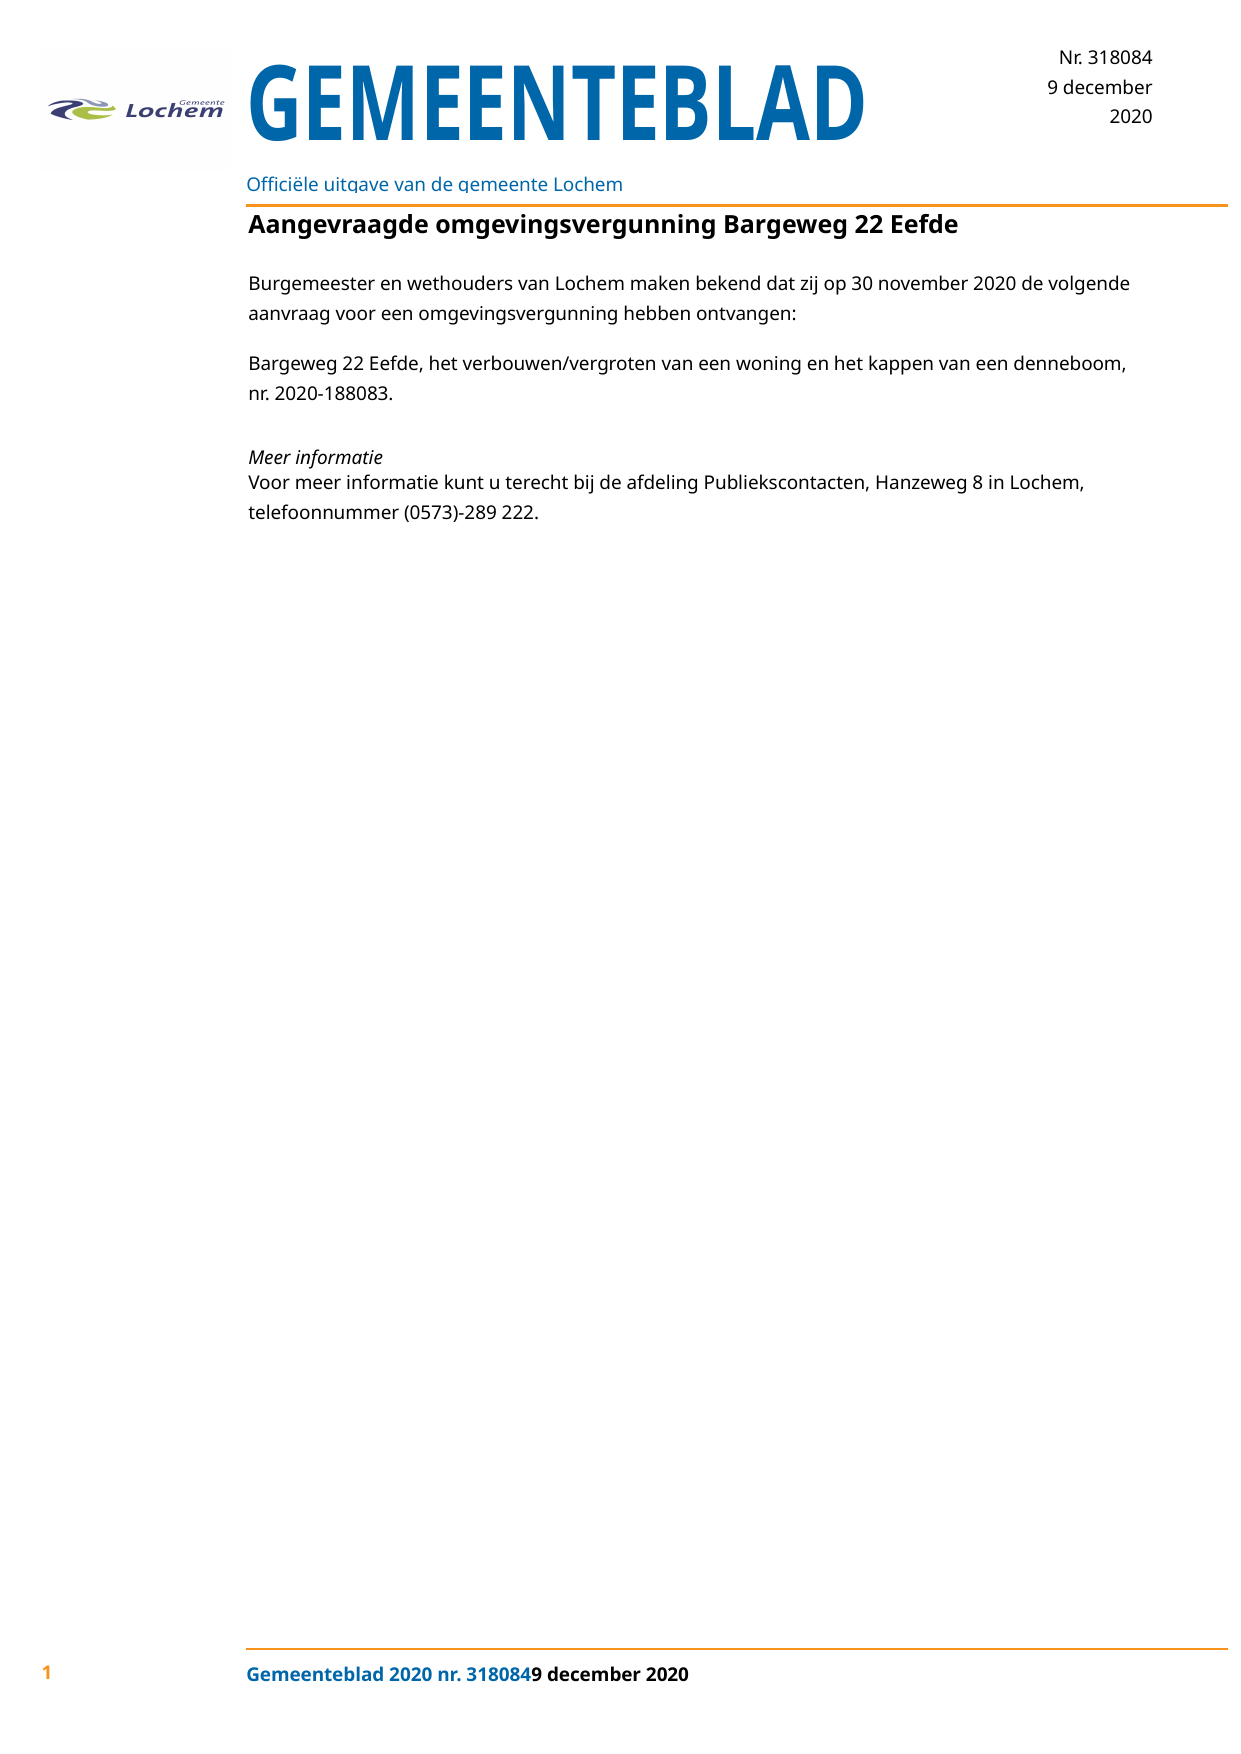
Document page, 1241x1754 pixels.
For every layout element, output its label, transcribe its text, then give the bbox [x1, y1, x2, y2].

text Aangevraagde omgevingsvergunning Bargeweg 22 Eefde [248, 207, 1152, 241]
text Meer informatie [248, 444, 1152, 469]
text Burgemeester en wethouders van Lochem maken bekend dat zij op 30 november 2020 de volgende aanvraag voor een omgevingsvergunning hebben ontvangen: [248, 270, 1152, 326]
text Bargeweg 22 Eefde, het verbouwen/vergroten van een woning en het kappen van een denneboom, nr. 2020-188083. [248, 350, 1152, 406]
text Voor meer informatie kunt u terecht bij de afdeling Publiekscontacten, Hanzeweg 8 in Lochem, telefoonnummer (0573)-289 222. [248, 469, 1152, 525]
picture [41, 47, 231, 172]
